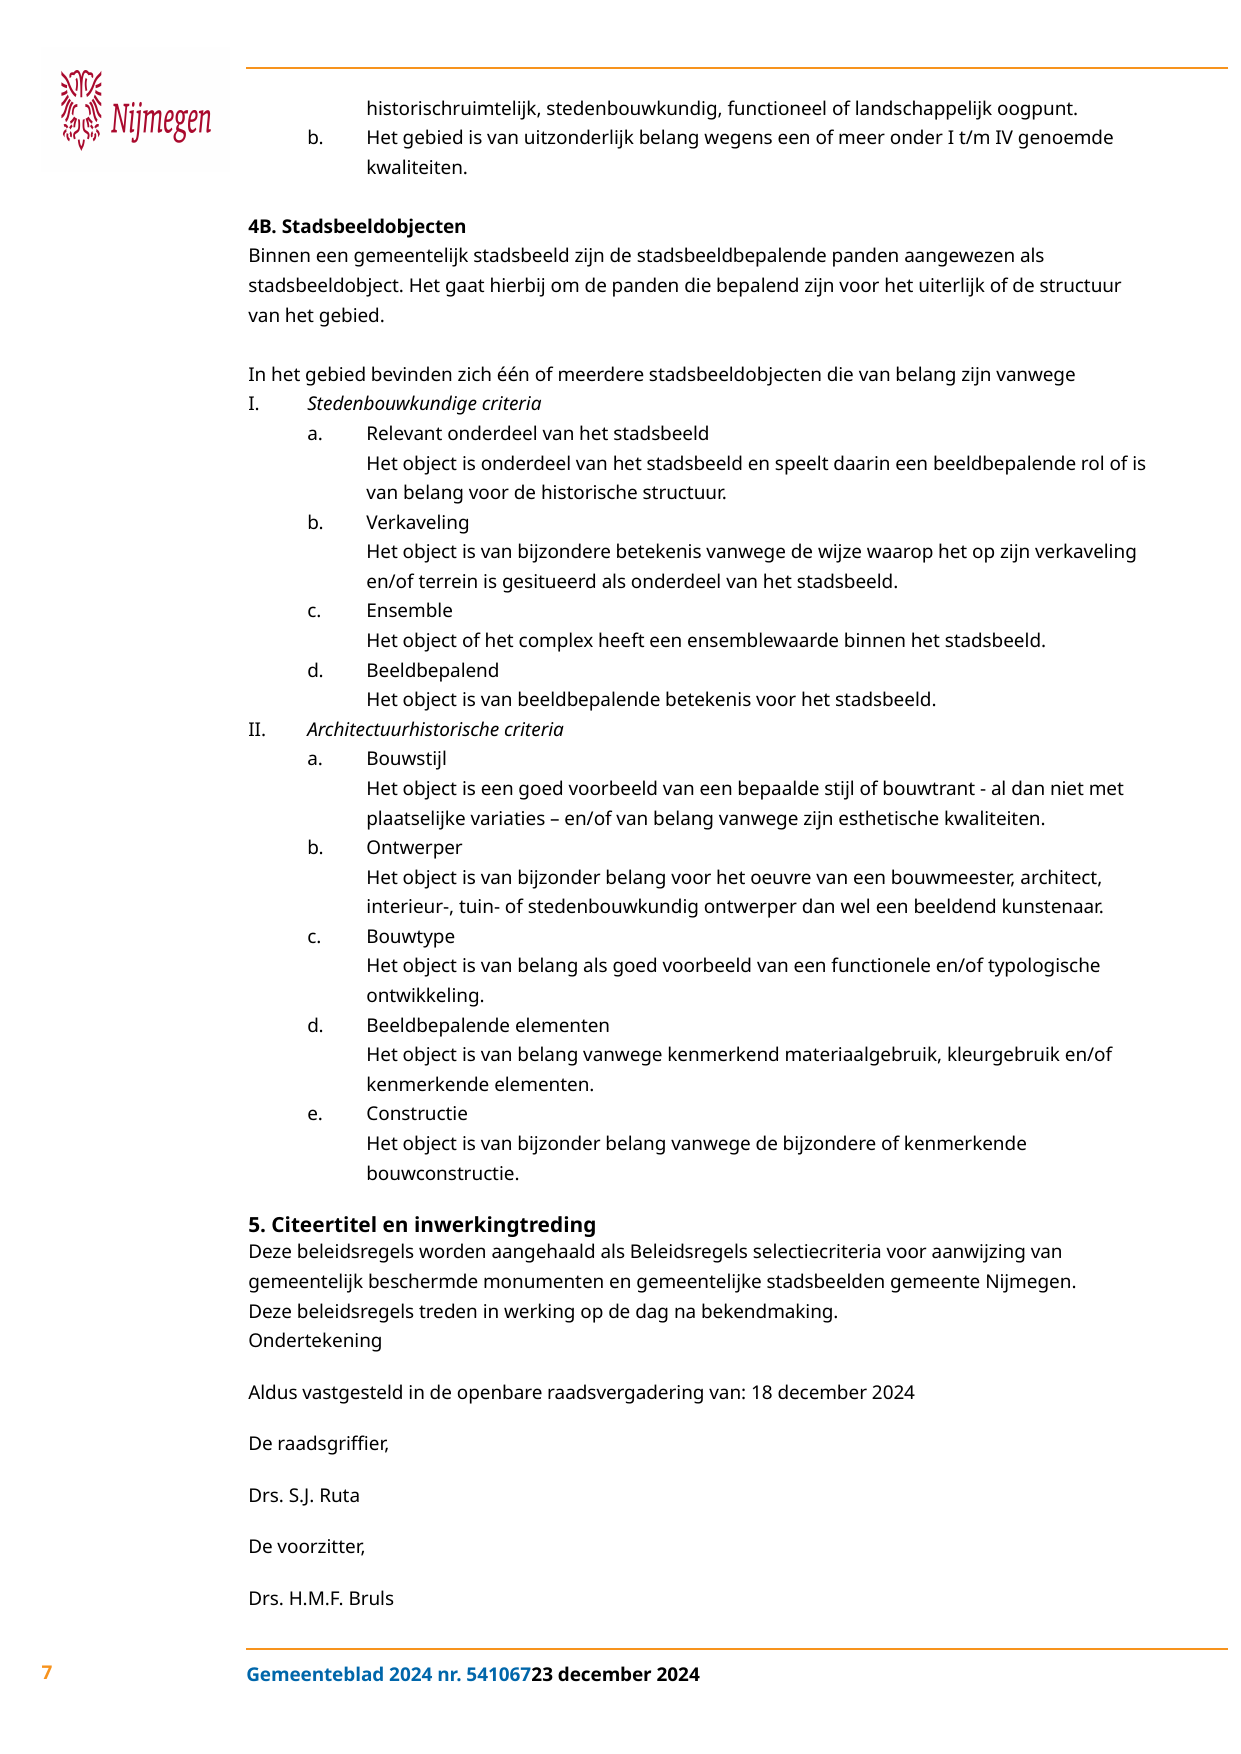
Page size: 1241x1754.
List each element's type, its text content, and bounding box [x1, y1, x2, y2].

list Ensemble [307, 598, 1152, 623]
text 4B. Stadsbeeldobjecten [248, 213, 1152, 239]
text Aldus vastgesteld in de openbare raadsvergadering van: 18 december 2024 [248, 1379, 1152, 1404]
text De raadsgriffier, [248, 1430, 1152, 1456]
list Architectuurhistorische criteria [248, 716, 1152, 742]
list Verkaveling [307, 509, 1152, 535]
list Constructie [307, 1101, 1152, 1126]
list Het object is een goed voorbeeld van een bepaalde stijl of bouwtrant - al dan niet met plaatselijke variaties – en/of van belang vanwege zijn esthetische kwaliteiten. [307, 775, 1152, 831]
list historischruimtelijk, stedenbouwkundig, functioneel of landschappelijk oogpunt. [307, 95, 1152, 121]
list Het gebied is van uitzonderlijk belang wegens een of meer onder I t/m IV genoemde kwaliteiten. [307, 124, 1152, 180]
list Het object is van bijzonder belang voor het oeuvre van een bouwmeester, architect, interieur-, tuin- of stedenbouwkundig ontwerper dan wel een beeldend kunstenaar. [307, 864, 1152, 919]
list Het object is onderdeel van het stadsbeeld en speelt daarin een beeldbepalende rol of is van belang voor de historische structuur. [307, 450, 1152, 505]
list Het object is van beeldbepalende betekenis voor het stadsbeeld. [307, 686, 1152, 712]
text Ondertekening [248, 1327, 1152, 1353]
list Het object is van belang vanwege kenmerkend materiaalgebruik, kleurgebruik en/of kenmerkende elementen. [307, 1041, 1152, 1097]
list Beeldbepalend [307, 657, 1152, 683]
list Relevant onderdeel van het stadsbeeld [307, 420, 1152, 446]
list Ontwerper [307, 834, 1152, 860]
text Drs. H.M.F. Bruls [248, 1585, 1152, 1610]
text Drs. S.J. Ruta [248, 1482, 1152, 1507]
text In het gebied bevinden zich één of meerdere stadsbeeldobjecten die van belang zijn vanwege [248, 361, 1152, 387]
text Deze beleidsregels worden aangehaald als Beleidsregels selectiecriteria voor aanwijzing van gemeentelijk beschermde monumenten en gemeentelijke stadsbeelden gemeente Nijmegen. [248, 1239, 1152, 1294]
list Beeldbepalende elementen [307, 1012, 1152, 1038]
text De voorzitter, [248, 1533, 1152, 1559]
list Het object is van bijzonder belang vanwege de bijzondere of kenmerkende bouwconstructie. [307, 1130, 1152, 1186]
list Stedenbouwkundige criteria [248, 391, 1152, 416]
text Binnen een gemeentelijk stadsbeeld zijn de stadsbeeldbepalende panden aangewezen als stadsbeeldobject. Het gaat hierbij om de panden die bepalend zijn voor het uiterlijk of de structuur van het gebied. [248, 243, 1152, 328]
text 5. Citeertitel en inwerkingtreding [248, 1210, 1152, 1239]
text Deze beleidsregels treden in werking op de dag na bekendmaking. [248, 1298, 1152, 1323]
list Bouwtype [307, 923, 1152, 949]
list Het object is van bijzondere betekenis vanwege de wijze waarop het op zijn verkaveling en/of terrein is gesitueerd als onderdeel van het stadsbeeld. [307, 538, 1152, 594]
picture [41, 47, 231, 172]
list Het object is van belang als goed voorbeeld van een functionele en/of typologische ontwikkeling. [307, 953, 1152, 1008]
list Het object of het complex heeft een ensemblewaarde binnen het stadsbeeld. [307, 627, 1152, 653]
list Bouwstijl [307, 746, 1152, 771]
